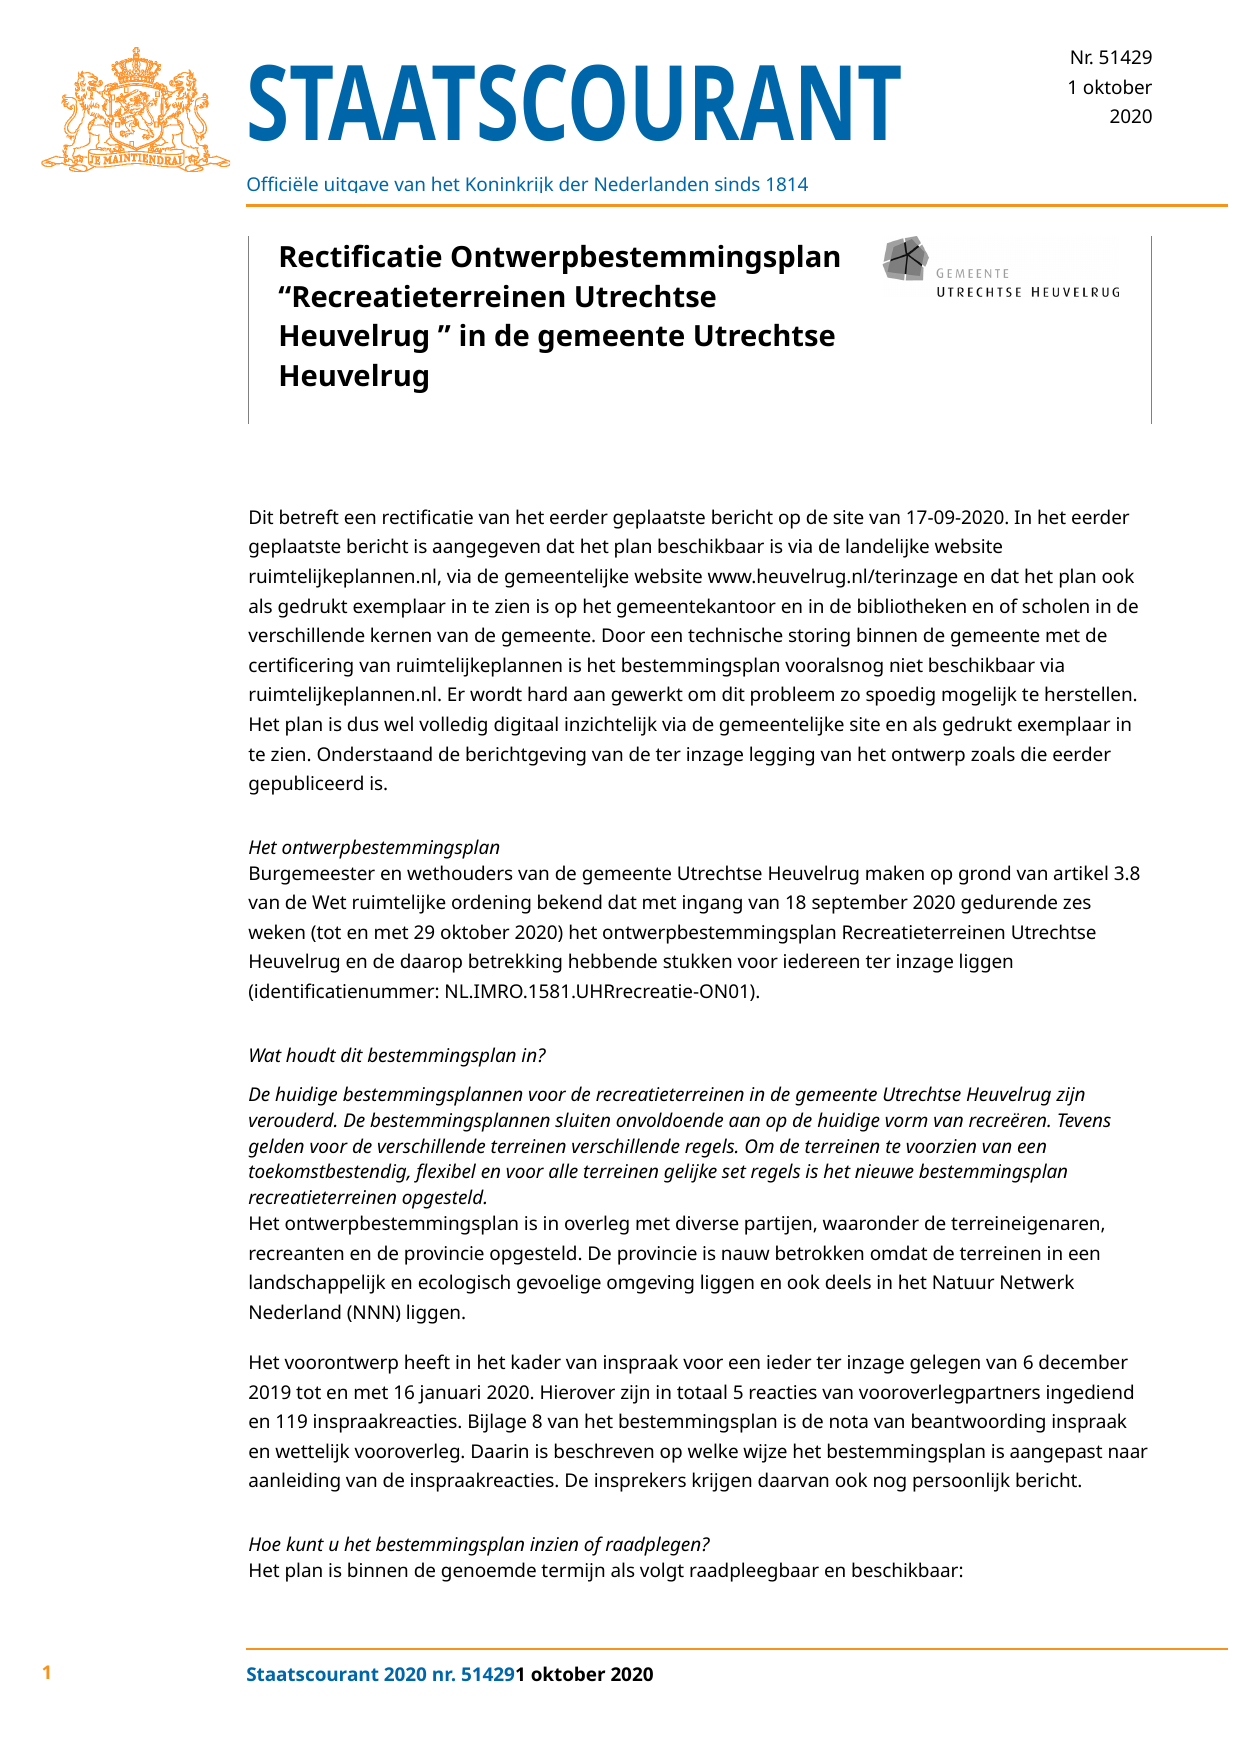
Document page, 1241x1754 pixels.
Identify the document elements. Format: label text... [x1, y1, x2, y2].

picture [41, 47, 231, 172]
text Het plan is binnen de genoemde termijn als volgt raadpleegbaar en beschikbaar: [248, 1557, 1152, 1583]
text Dit betreft een rectificatie van het eerder geplaatste bericht op de site van 17-09-2020. In het eerder geplaatste bericht is aangegeven dat het plan beschikbaar is via de landelijke website ruimtelijkeplannen.nl, via de gemeentelijke website www.heuvelrug.nl/terinzage en dat het plan ook als gedrukt exemplaar in te zien is op het gemeentekantoor en in de bibliotheken en of scholen in de verschillende kernen van de gemeente. Door een technische storing binnen de gemeente met de certificering van ruimtelijkeplannen is het bestemmingsplan vooralsnog niet beschikbaar via ruimtelijkeplannen.nl. Er wordt hard aan gewerkt om dit probleem zo spoedig mogelijk te herstellen. Het plan is dus wel volledig digitaal inzichtelijk via de gemeentelijke site en als gedrukt exemplaar in te zien. Onderstaand de berichtgeving van de ter inzage legging van het ontwerp zoals die eerder gepubliceerd is. [248, 504, 1152, 796]
text De huidige bestemmingsplannen voor de recreatieterreinen in de gemeente Utrechtse Heuvelrug zijn verouderd. De bestemmingsplannen sluiten onvoldoende aan op de huidige vorm van recreëren. Tevens gelden voor de verschillende terreinen verschillende regels. Om de terreinen te voorzien van een toekomstbestendig, flexibel en voor alle terreinen gelijke set regels is het nieuwe bestemmingsplan recreatieterreinen opgesteld. [248, 1082, 1152, 1210]
picture [882, 236, 1119, 297]
text Het ontwerpbestemmingsplan [248, 834, 1152, 860]
table_header [850, 236, 1151, 424]
text Het voorontwerp heeft in het kader van inspraak voor een ieder ter inzage gelegen van 6 december 2019 tot en met 16 januari 2020. Hierover zijn in totaal 5 reacties van vooroverlegpartners ingediend en 119 inspraakreacties. Bijlage 8 van het bestemmingsplan is de nota van beantwoording inspraak en wettelijk vooroverleg. Daarin is beschreven op welke wijze het bestemmingsplan is aangepast naar aanleiding van de inspraakreacties. De insprekers krijgen daarvan ook nog persoonlijk bericht. [248, 1349, 1152, 1493]
text Wat houdt dit bestemmingsplan in? [248, 1042, 1152, 1068]
table_header Rectificatie Ontwerpbestemmingsplan “Recreatieterreinen Utrechtse Heuvelrug ” in de gemeente Utrechtse Heuvelrug [249, 236, 850, 424]
text Hoe kunt u het bestemmingsplan inzien of raadplegen? [248, 1532, 1152, 1557]
text Burgemeester en wethouders van de gemeente Utrechtse Heuvelrug maken op grond van artikel 3.8 van de Wet ruimtelijke ordening bekend dat met ingang van 18 september 2020 gedurende zes weken (tot en met 29 oktober 2020) het ontwerpbestemmingsplan Recreatieterreinen Utrechtse Heuvelrug en de daarop betrekking hebbende stukken voor iedereen ter inzage liggen (identificatienummer: NL.IMRO.1581.UHRrecreatie-ON01). [248, 860, 1152, 1004]
text Het ontwerpbestemmingsplan is in overleg met diverse partijen, waaronder de terreineigenaren, recreanten en de provincie opgesteld. De provincie is nauw betrokken omdat de terreinen in een landschappelijk en ecologisch gevoelige omgeving liggen en ook deels in het Natuur Netwerk Nederland (NNN) liggen. [248, 1210, 1152, 1325]
